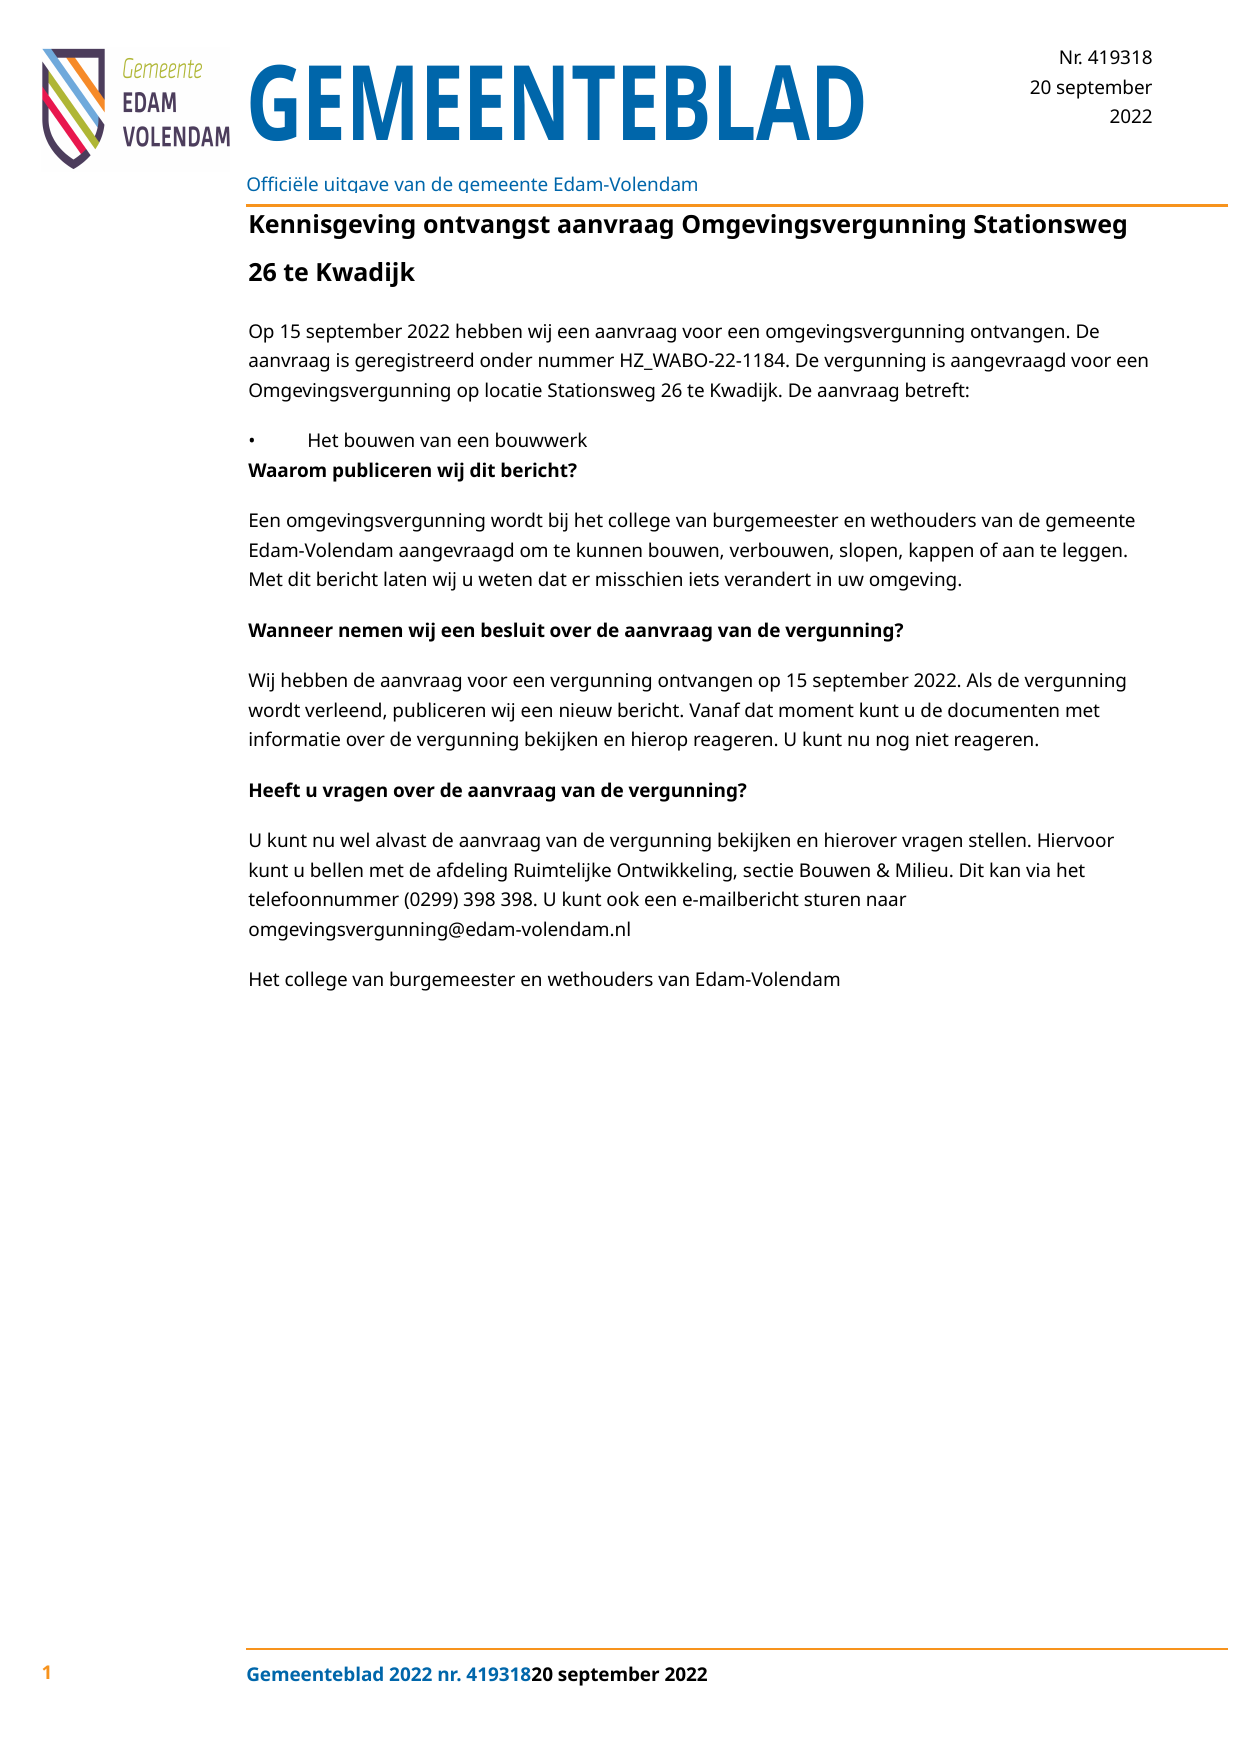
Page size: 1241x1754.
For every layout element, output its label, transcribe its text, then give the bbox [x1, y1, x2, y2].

text Heeft u vragen over de aanvraag van de vergunning? [248, 777, 1152, 803]
text U kunt nu wel alvast de aanvraag van de vergunning bekijken en hierover vragen stellen. Hiervoor kunt u bellen met de afdeling Ruimtelijke Ontwikkeling, sectie Bouwen & Milieu. Dit kan via het telefoonnummer (0299) 398 398. U kunt ook een e-mailbericht sturen naar omgevingsvergunning@edam-volendam.nl [248, 827, 1152, 942]
text Een omgevingsvergunning wordt bij het college van burgemeester en wethouders van de gemeente Edam-Volendam aangevraagd om te kunnen bouwen, verbouwen, slopen, kappen of aan te leggen. Met dit bericht laten wij u weten dat er misschien iets verandert in uw omgeving. [248, 507, 1152, 592]
text Wanneer nemen wij een besluit over de aanvraag van de vergunning? [248, 617, 1152, 643]
text Op 15 september 2022 hebben wij een aanvraag voor een omgevingsvergunning ontvangen. De aanvraag is geregistreerd onder nummer HZ_WABO-22-1184. De vergunning is aangevraagd voor een Omgevingsvergunning op locatie Stationsweg 26 te Kwadijk. De aanvraag betreft: [248, 318, 1152, 403]
text Waarom publiceren wij dit bericht? [248, 457, 1152, 483]
list Het bouwen van een bouwwerk [248, 427, 1152, 453]
text Het college van burgemeester en wethouders van Edam-Volendam [248, 967, 1152, 992]
text Kennisgeving ontvangst aanvraag Omgevingsvergunning Stationsweg 26 te Kwadijk [248, 207, 1152, 288]
text Wij hebben de aanvraag voor een vergunning ontvangen op 15 september 2022. Als de vergunning wordt verleend, publiceren wij een nieuw bericht. Vanaf dat moment kunt u de documenten met informatie over de vergunning bekijken en hierop reageren. U kunt nu nog niet reageren. [248, 667, 1152, 752]
picture [41, 47, 231, 172]
